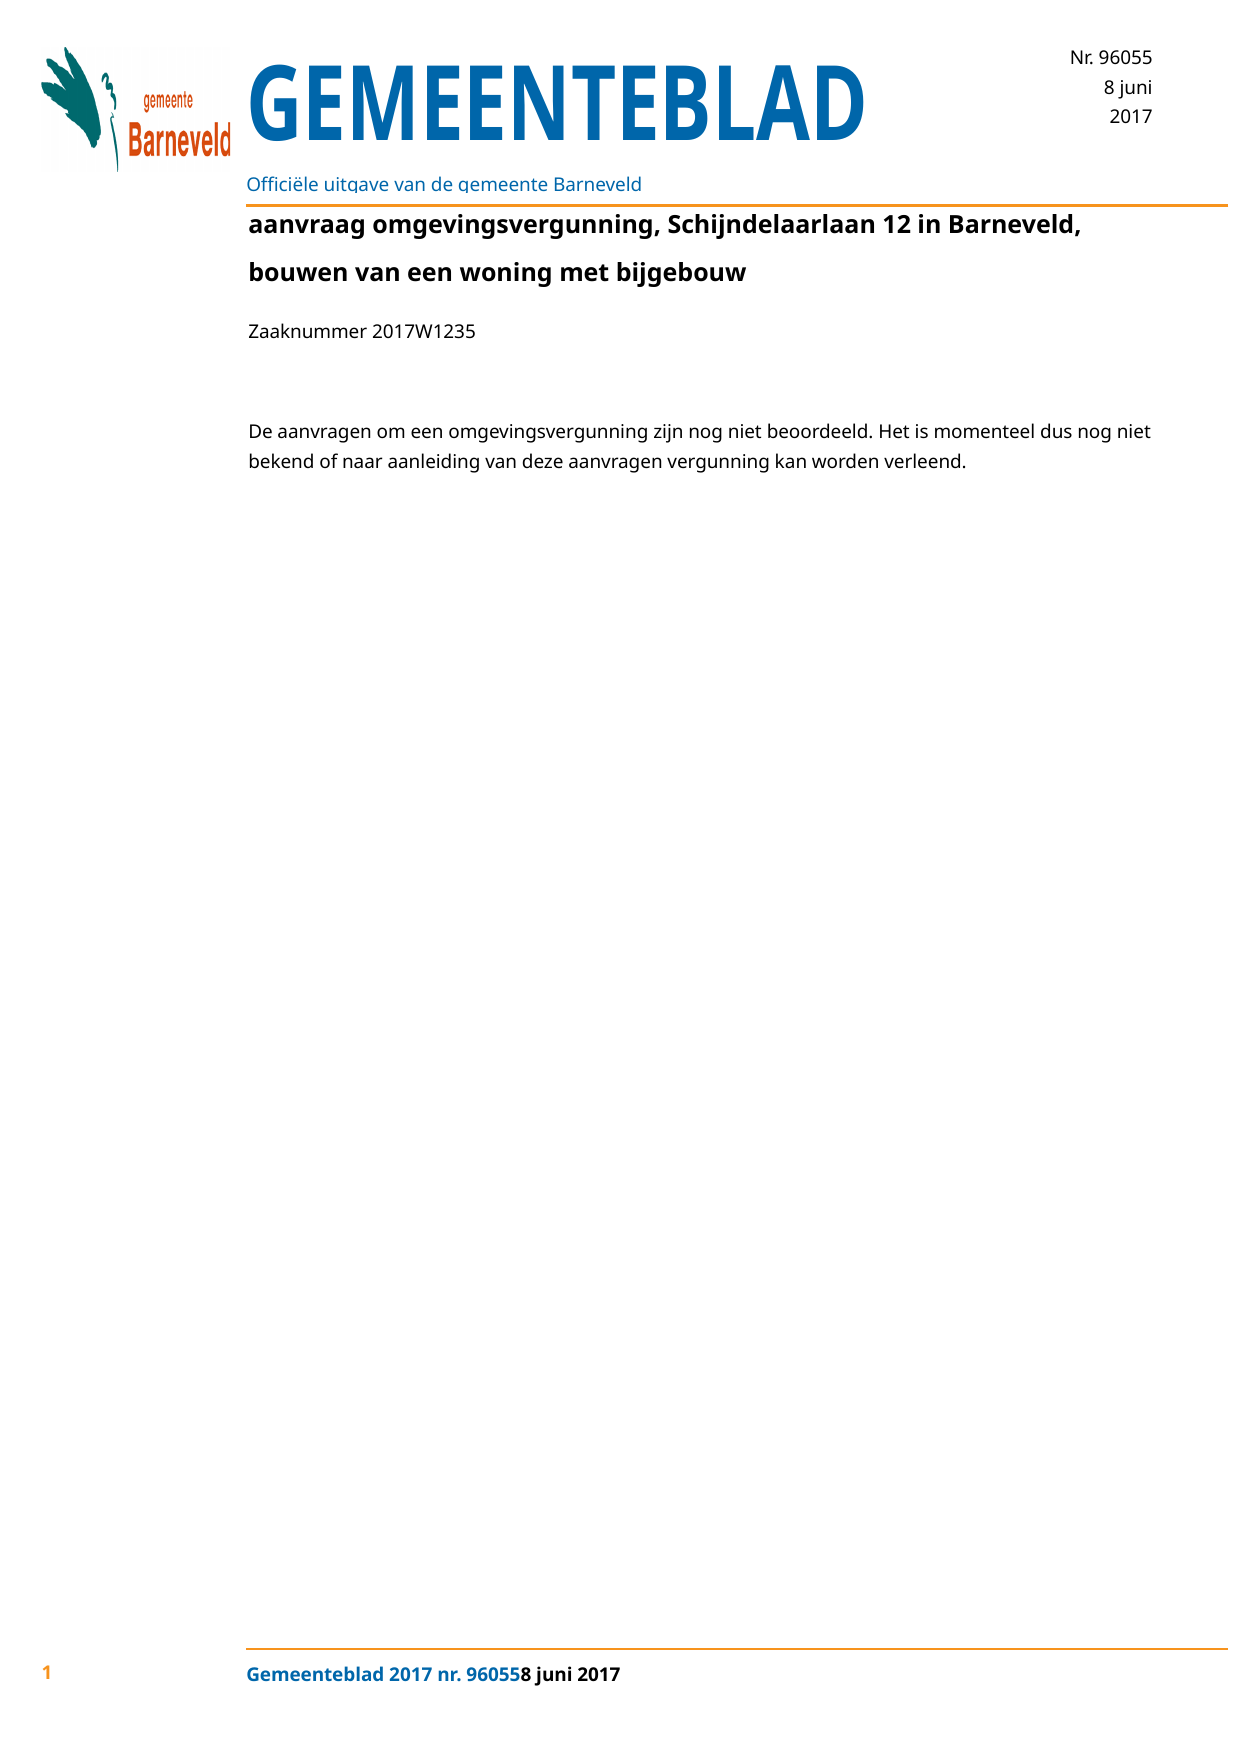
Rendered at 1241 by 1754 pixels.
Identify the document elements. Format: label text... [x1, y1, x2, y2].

picture [41, 47, 231, 172]
text De aanvragen om een omgevingsvergunning zijn nog niet beoordeeld. Het is momenteel dus nog niet bekend of naar aanleiding van deze aanvragen vergunning kan worden verleend. [248, 419, 1152, 474]
text aanvraag omgevingsvergunning, Schijndelaarlaan 12 in Barneveld, bouwen van een woning met bijgebouw [248, 207, 1152, 288]
text Zaaknummer 2017W1235 [248, 318, 1152, 344]
